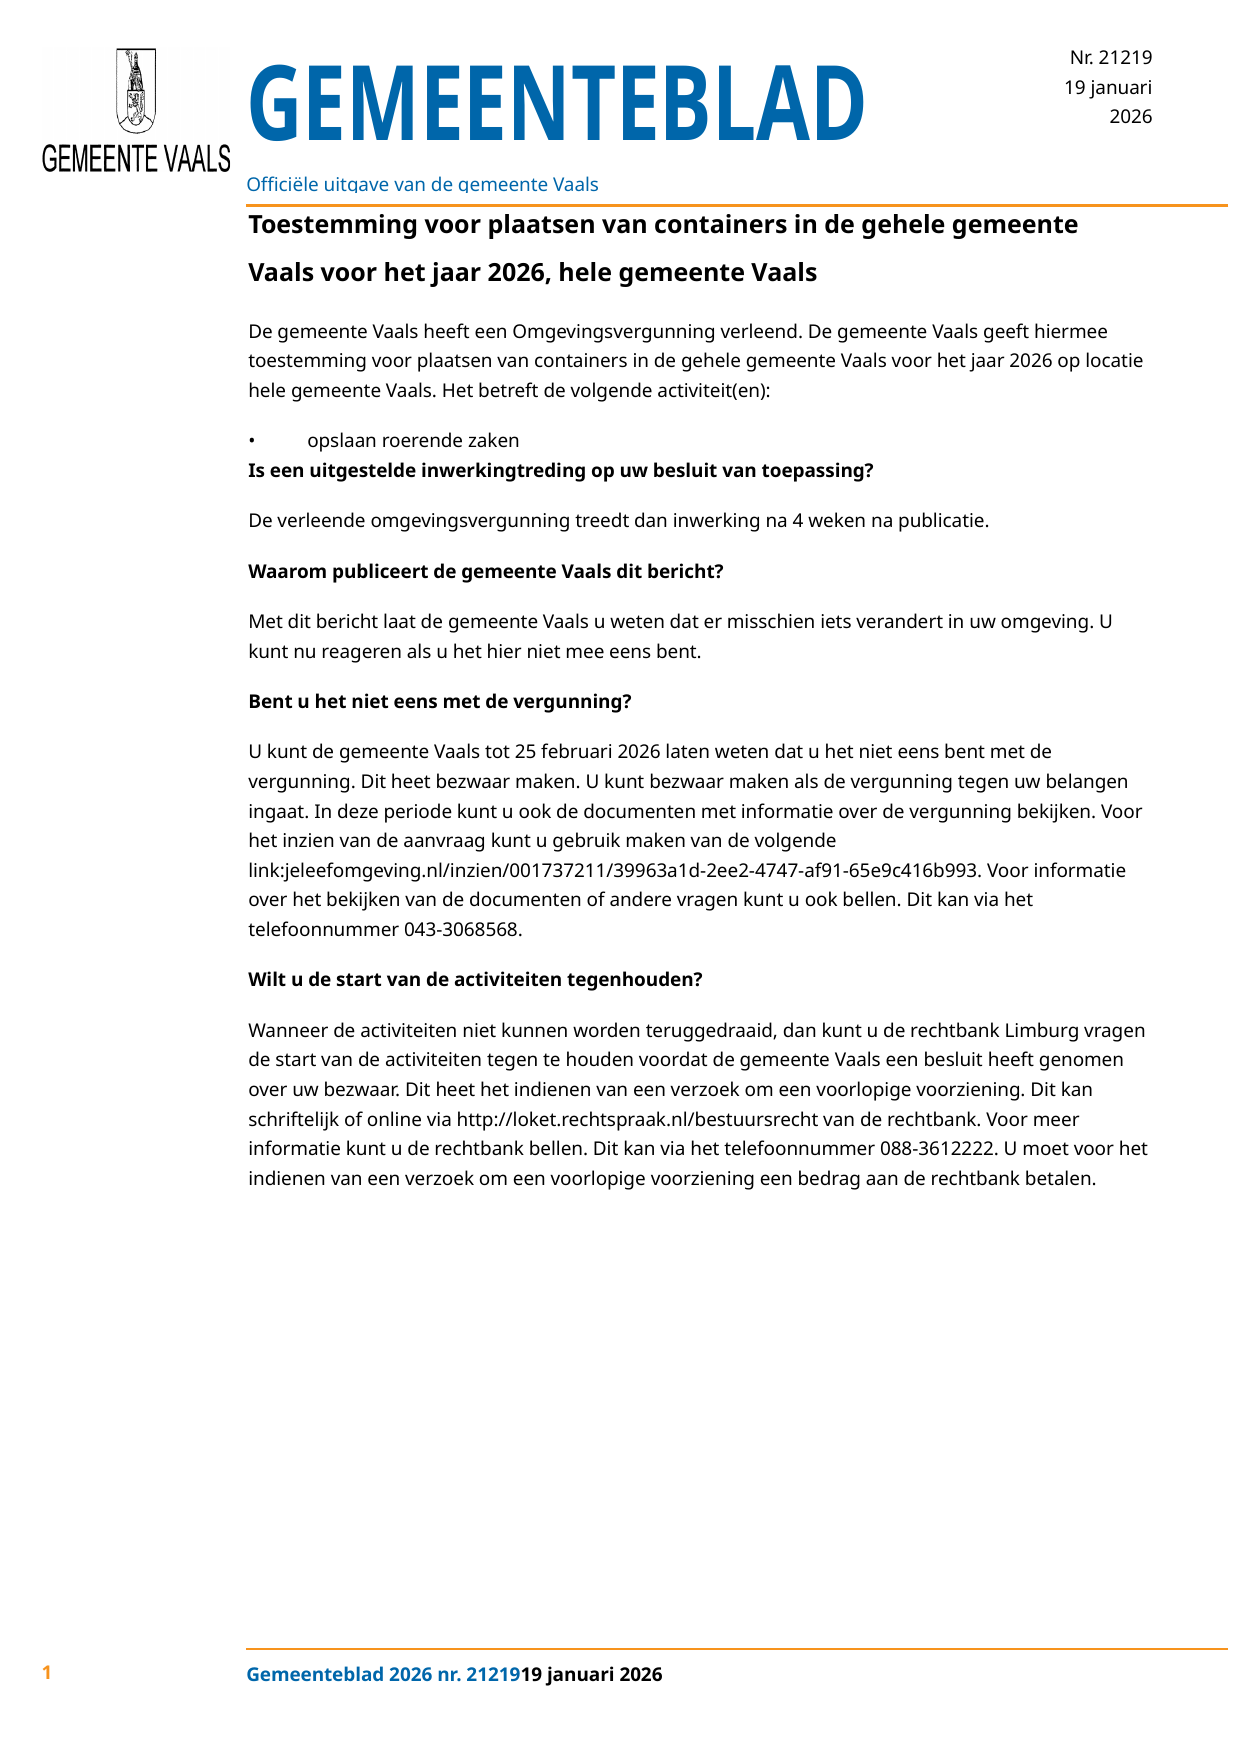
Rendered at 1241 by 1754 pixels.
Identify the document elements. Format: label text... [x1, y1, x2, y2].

text Wilt u de start van de activiteiten tegenhouden? [248, 967, 1152, 992]
text Waarom publiceert de gemeente Vaals dit bericht? [248, 558, 1152, 584]
text Bent u het niet eens met de vergunning? [248, 688, 1152, 714]
text Met dit bericht laat de gemeente Vaals u weten dat er misschien iets verandert in uw omgeving. U kunt nu reageren als u het hier niet mee eens bent. [248, 608, 1152, 664]
text De gemeente Vaals heeft een Omgevingsvergunning verleend. De gemeente Vaals geeft hiermee toestemming voor plaatsen van containers in de gehele gemeente Vaals voor het jaar 2026 op locatie hele gemeente Vaals. Het betreft de volgende activiteit(en): [248, 318, 1152, 403]
picture [41, 47, 231, 172]
text U kunt de gemeente Vaals tot 25 februari 2026 laten weten dat u het niet eens bent met de vergunning. Dit heet bezwaar maken. U kunt bezwaar maken als de vergunning tegen uw belangen ingaat. In deze periode kunt u ook de documenten met informatie over de vergunning bekijken. Voor het inzien van de aanvraag kunt u gebruik maken van de volgende link:jeleefomgeving.nl/inzien/001737211/39963a1d-2ee2-4747-af91-65e9c416b993. Voor informatie over het bekijken van de documenten of andere vragen kunt u ook bellen. Dit kan via het telefoonnummer 043-3068568. [248, 739, 1152, 942]
text Is een uitgestelde inwerkingtreding op uw besluit van toepassing? [248, 457, 1152, 483]
text Wanneer de activiteiten niet kunnen worden teruggedraaid, dan kunt u de rechtbank Limburg vragen de start van de activiteiten tegen te houden voordat de gemeente Vaals een besluit heeft genomen over uw bezwaar. Dit heet het indienen van een verzoek om een voorlopige voorziening. Dit kan schriftelijk of online via http://loket.rechtspraak.nl/bestuursrecht van de rechtbank. Voor meer informatie kunt u de rechtbank bellen. Dit kan via het telefoonnummer 088-3612222. U moet voor het indienen van een verzoek om een voorlopige voorziening een bedrag aan de rechtbank betalen. [248, 1017, 1152, 1191]
text Toestemming voor plaatsen van containers in de gehele gemeente Vaals voor het jaar 2026, hele gemeente Vaals [248, 207, 1152, 288]
text De verleende omgevingsvergunning treedt dan inwerking na 4 weken na publicatie. [248, 507, 1152, 533]
list opslaan roerende zaken [248, 427, 1152, 453]
